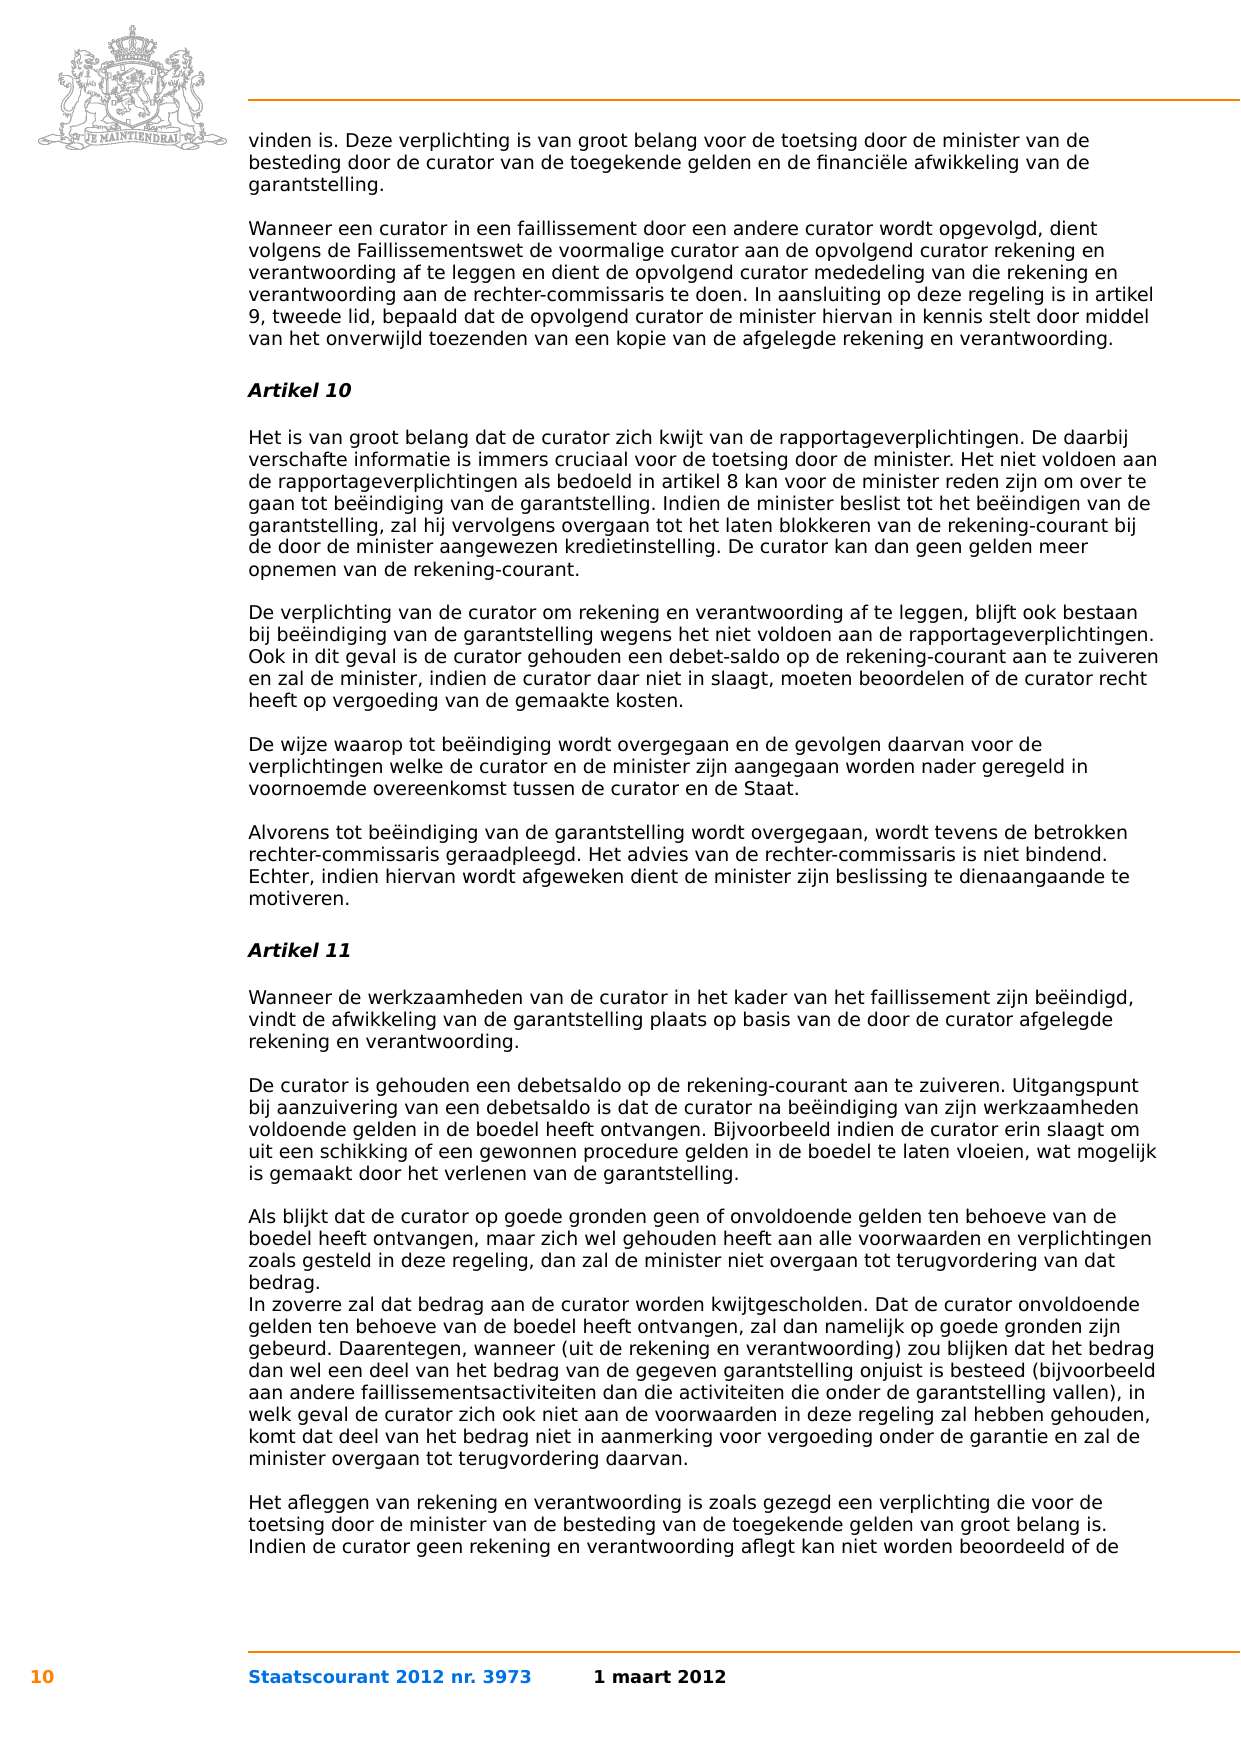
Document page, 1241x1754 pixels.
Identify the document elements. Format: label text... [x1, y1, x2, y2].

text Het afleggen van rekening en verantwoording is zoals gezegd een verplichting die voor de toetsing door de minister van de besteding van de toegekende gelden van groot belang is. Indien de curator geen rekening en verantwoording aflegt kan niet worden beoordeeld of de [248, 1492, 1163, 1558]
subtitle Artikel 11 [248, 940, 1163, 962]
text Wanneer de werkzaamheden van de curator in het kader van het faillissement zijn beëindigd, vindt de afwikkeling van de garantstelling plaats op basis van de door de curator afgelegde rekening en verantwoording. [248, 987, 1163, 1053]
text De wijze waarop tot beëindiging wordt overgegaan en de gevolgen daarvan voor de verplichtingen welke de curator en de minister zijn aangegaan worden nader geregeld in voornoemde overeenkomst tussen de curator en de Staat. [248, 734, 1163, 800]
picture [38, 25, 227, 150]
text In zoverre zal dat bedrag aan de curator worden kwijtgescholden. Dat de curator onvoldoende gelden ten behoeve van de boedel heeft ontvangen, zal dan namelijk op goede gronden zijn gebeurd. Daarentegen, wanneer (uit de rekening en verantwoording) zou blijken dat het bedrag dan wel een deel van het bedrag van de gegeven garantstelling onjuist is besteed (bijvoorbeeld aan andere faillissementsactiviteiten dan die activiteiten die onder de garantstelling vallen), in welk geval de curator zich ook niet aan de voorwaarden in deze regeling zal hebben gehouden, komt dat deel van het bedrag niet in aanmerking voor vergoeding onder de garantie en zal de minister overgaan tot terugvordering daarvan. [248, 1294, 1163, 1470]
text De verplichting van de curator om rekening en verantwoording af te leggen, blijft ook bestaan bij beëindiging van de garantstelling wegens het niet voldoen aan de rapportageverplichtingen. Ook in dit geval is de curator gehouden een debet-saldo op de rekening-courant aan te zuiveren en zal de minister, indien de curator daar niet in slaagt, moeten beoordelen of de curator recht heeft op vergoeding van de gemaakte kosten. [248, 602, 1163, 712]
subtitle Artikel 10 [248, 379, 1163, 402]
text Als blijkt dat de curator op goede gronden geen of onvoldoende gelden ten behoeve van de boedel heeft ontvangen, maar zich wel gehouden heeft aan alle voorwaarden en verplichtingen zoals gesteld in deze regeling, dan zal de minister niet overgaan tot terugvordering van dat bedrag. [248, 1206, 1163, 1294]
text vinden is. Deze verplichting is van groot belang voor de toetsing door de minister van de besteding door de curator van de toegekende gelden en de financiële afwikkeling van de garantstelling. [248, 130, 1163, 196]
text De curator is gehouden een debetsaldo op de rekening-courant aan te zuiveren. Uitgangspunt bij aanzuivering van een debetsaldo is dat de curator na beëindiging van zijn werkzaamheden voldoende gelden in de boedel heeft ontvangen. Bijvoorbeeld indien de curator erin slaagt om uit een schikking of een gewonnen procedure gelden in de boedel te laten vloeien, wat mogelijk is gemaakt door het verlenen van de garantstelling. [248, 1074, 1163, 1184]
text Alvorens tot beëindiging van de garantstelling wordt overgegaan, wordt tevens de betrokken rechter-commissaris geraadpleegd. Het advies van de rechter-commissaris is niet bindend. Echter, indien hiervan wordt afgeweken dient de minister zijn beslissing te dienaangaande te motiveren. [248, 822, 1163, 910]
text Het is van groot belang dat de curator zich kwijt van de rapportageverplichtingen. De daarbij verschafte informatie is immers cruciaal voor de toetsing door de minister. Het niet voldoen aan de rapportageverplichtingen als bedoeld in artikel 8 kan voor de minister reden zijn om over te gaan tot beëindiging van de garantstelling. Indien de minister beslist tot het beëindigen van de garantstelling, zal hij vervolgens overgaan tot het laten blokkeren van de rekening-courant bij de door de minister aangewezen kredietinstelling. De curator kan dan geen gelden meer opnemen van de rekening-courant. [248, 427, 1163, 580]
text Wanneer een curator in een faillissement door een andere curator wordt opgevolgd, dient volgens de Faillissementswet de voormalige curator aan de opvolgend curator rekening en verantwoording af te leggen en dient de opvolgend curator mededeling van die rekening en verantwoording aan de rechter-commissaris te doen. In aansluiting op deze regeling is in artikel 9, tweede lid, bepaald dat de opvolgend curator de minister hiervan in kennis stelt door middel van het onverwijld toezenden van een kopie van de afgelegde rekening en verantwoording. [248, 218, 1163, 349]
